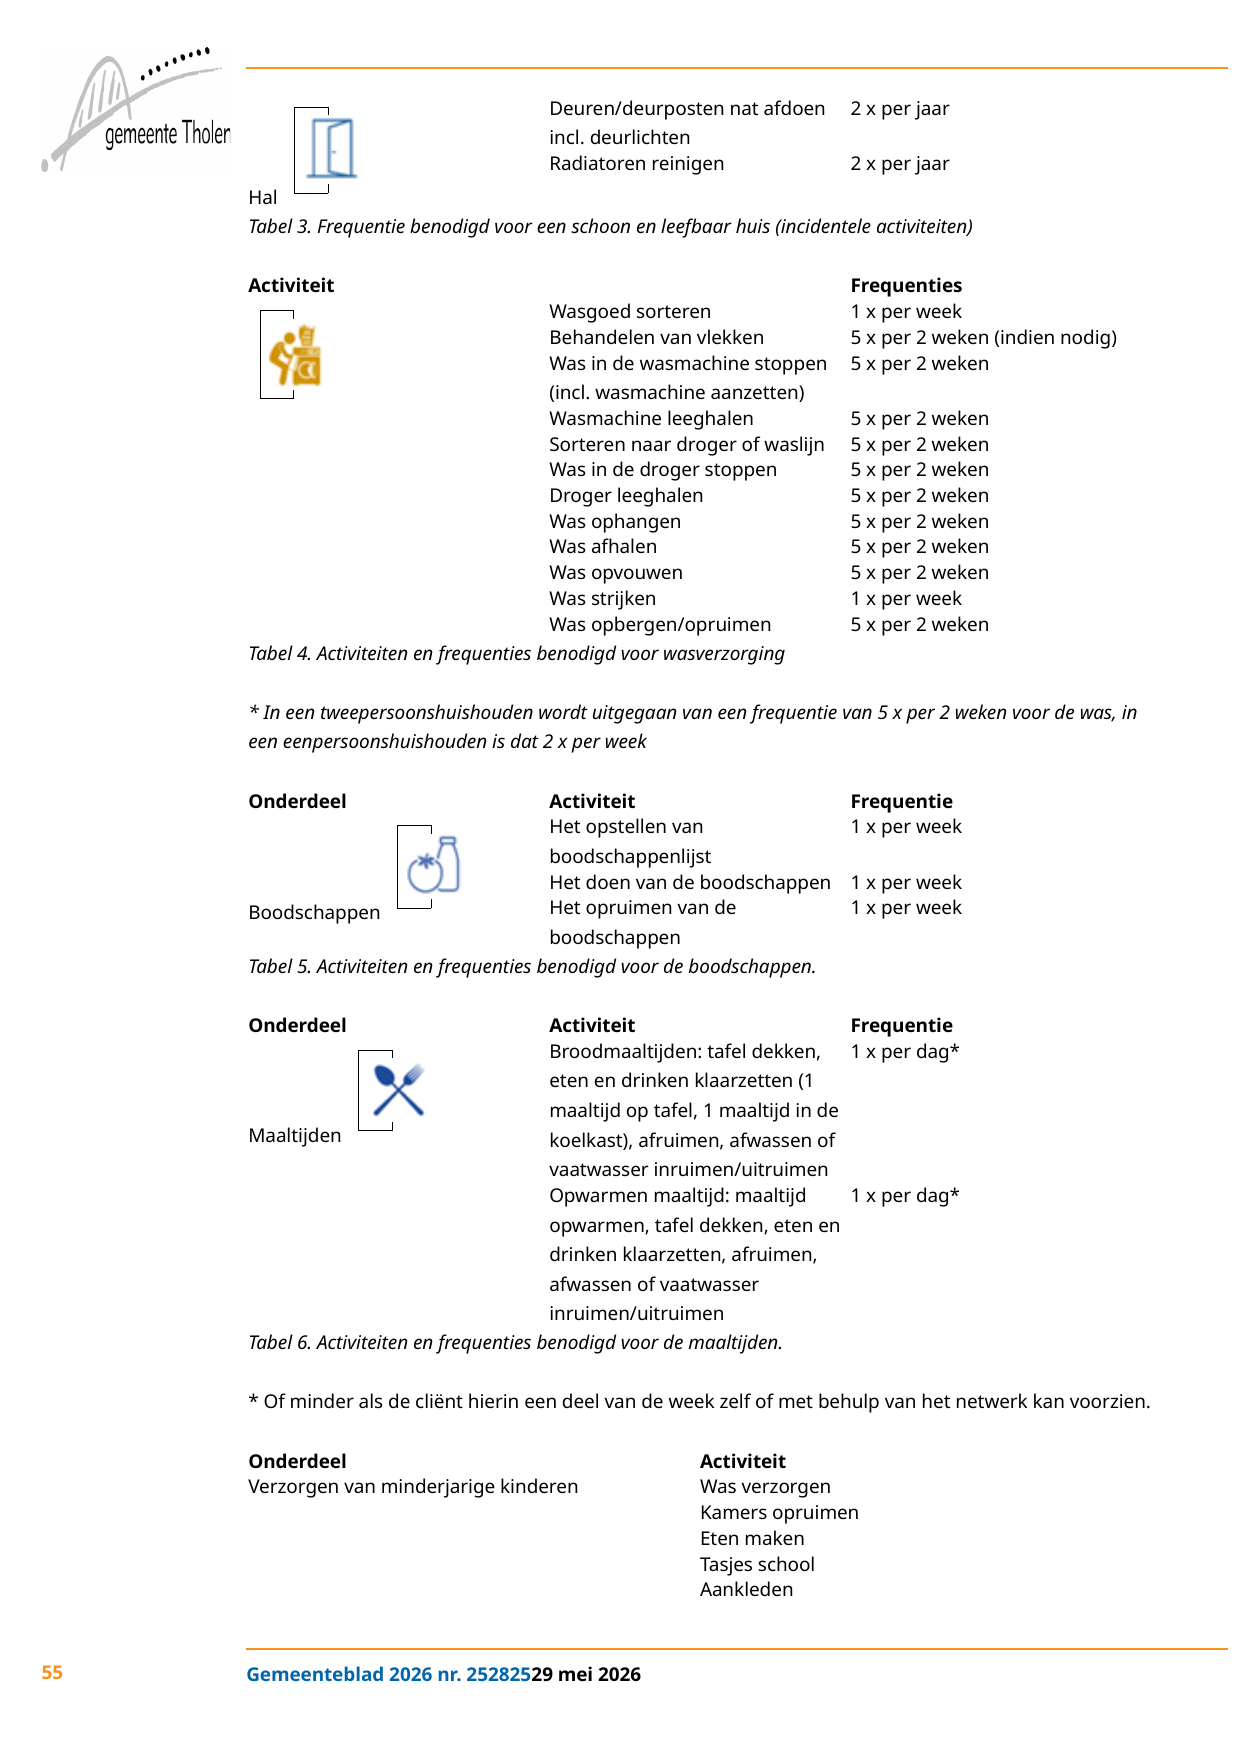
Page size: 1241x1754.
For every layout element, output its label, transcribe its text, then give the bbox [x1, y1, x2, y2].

table_header Frequenties [850, 273, 1152, 298]
picture [367, 1058, 427, 1122]
table_cell Was opvouwen [549, 559, 850, 585]
table_cell 1 x per week [850, 895, 1152, 950]
table_cell Deuren/deurposten nat afdoen incl. deurlichten [549, 95, 850, 150]
picture [406, 834, 466, 899]
table_cell Verzorgen van minderjarige kinderen [248, 1474, 700, 1602]
table_cell Was strijken [549, 585, 850, 611]
table_header Frequentie [850, 788, 1152, 813]
table_cell Sorteren naar droger of waslijn [549, 431, 850, 456]
table_cell Broodmaaltijden: tafel dekken, eten en drinken klaarzetten (1 maaltijd op tafel, 1 maaltijd in de koelkast), afruimen, afwassen of vaatwasser inruimen/uitruimen [549, 1038, 850, 1182]
table_cell Was verzorgen [700, 1474, 1152, 1499]
table_cell Was opbergen/opruimen [549, 611, 850, 637]
table_cell 1 x per week [850, 869, 1152, 894]
text Tabel 5. Activiteiten en frequenties benodigd voor de boodschappen. [248, 953, 1152, 979]
table_cell Eten maken [700, 1525, 1152, 1551]
table_cell 5 x per 2 weken (indien nodig) [850, 324, 1152, 350]
table_cell [248, 298, 549, 637]
table_cell Was afhalen [549, 534, 850, 559]
table_cell 5 x per 2 weken [850, 482, 1152, 508]
table_cell Hal [248, 184, 549, 210]
text Tabel 6. Activiteiten en frequenties benodigd voor de maaltijden. [248, 1329, 1152, 1355]
table_cell Radiatoren reinigen [549, 150, 850, 210]
table_header Activiteit [549, 1013, 850, 1038]
table_cell Aankleden [700, 1577, 1152, 1602]
table_cell 5 x per 2 weken [850, 456, 1152, 482]
table_header Onderdeel [248, 788, 549, 813]
table_cell 1 x per dag* [850, 1038, 1152, 1182]
table_cell 5 x per 2 weken [850, 534, 1152, 559]
text Tabel 3. Frequentie benodigd voor een schoon en leefbaar huis (incidentele activiteiten) [248, 213, 1152, 239]
table_cell Behandelen van vlekken [549, 324, 850, 350]
table_header Onderdeel [248, 1013, 549, 1038]
table_header Activiteit [248, 273, 549, 298]
table_cell 2 x per jaar [850, 150, 1152, 210]
table_cell 1 x per week [850, 585, 1152, 611]
table_cell [248, 95, 549, 183]
table_cell 5 x per 2 weken [850, 431, 1152, 456]
table_cell Kamers opruimen [700, 1499, 1152, 1525]
table_cell Was ophangen [549, 508, 850, 534]
table_cell Was in de droger stoppen [549, 456, 850, 482]
table_cell Droger leeghalen [549, 482, 850, 508]
table_cell Het doen van de boodschappen [549, 869, 850, 894]
picture [41, 47, 231, 172]
text * Of minder als de cliënt hierin een deel van de week zelf of met behulp van het netwerk kan voorzien. [248, 1389, 1152, 1414]
table_cell Tasjes school [700, 1551, 1152, 1577]
table_cell Wasmachine leeghalen [549, 405, 850, 431]
table_cell Het opruimen van de boodschappen [549, 895, 850, 950]
text * In een tweepersoonshuishouden wordt uitgegaan van een frequentie van 5 x per 2 weken voor de was, in een eenpersoonshuishouden is dat 2 x per week [248, 699, 1152, 754]
table_cell 5 x per 2 weken [850, 611, 1152, 637]
table_cell Maaltijden [248, 1038, 549, 1326]
table_header Frequentie [850, 1013, 1152, 1038]
table_cell Opwarmen maaltijd: maaltijd opwarmen, tafel dekken, eten en drinken klaarzetten, afruimen, afwassen of vaatwasser inruimen/uitruimen [549, 1182, 850, 1326]
table_cell 1 x per week [850, 814, 1152, 869]
table_header Activiteit [700, 1448, 1152, 1474]
table_header Onderdeel [248, 1448, 700, 1474]
table_header Activiteit [549, 788, 850, 813]
table_cell Was in de wasmachine stoppen (incl. wasmachine aanzetten) [549, 350, 850, 405]
table_cell 5 x per 2 weken [850, 508, 1152, 534]
table_cell 2 x per jaar [850, 95, 1152, 150]
table_cell 5 x per 2 weken [850, 559, 1152, 585]
picture [268, 319, 328, 390]
table_cell 1 x per dag* [850, 1182, 1152, 1326]
table_cell Boodschappen [248, 814, 549, 950]
table_cell Wasgoed sorteren [549, 298, 850, 324]
table_cell 5 x per 2 weken [850, 405, 1152, 431]
picture [303, 115, 363, 184]
table_cell 5 x per 2 weken [850, 350, 1152, 405]
table_cell Het opstellen van boodschappenlijst [549, 814, 850, 869]
table_header [549, 273, 850, 298]
text Tabel 4. Activiteiten en frequenties benodigd voor wasverzorging [248, 640, 1152, 666]
table_cell 1 x per week [850, 298, 1152, 324]
